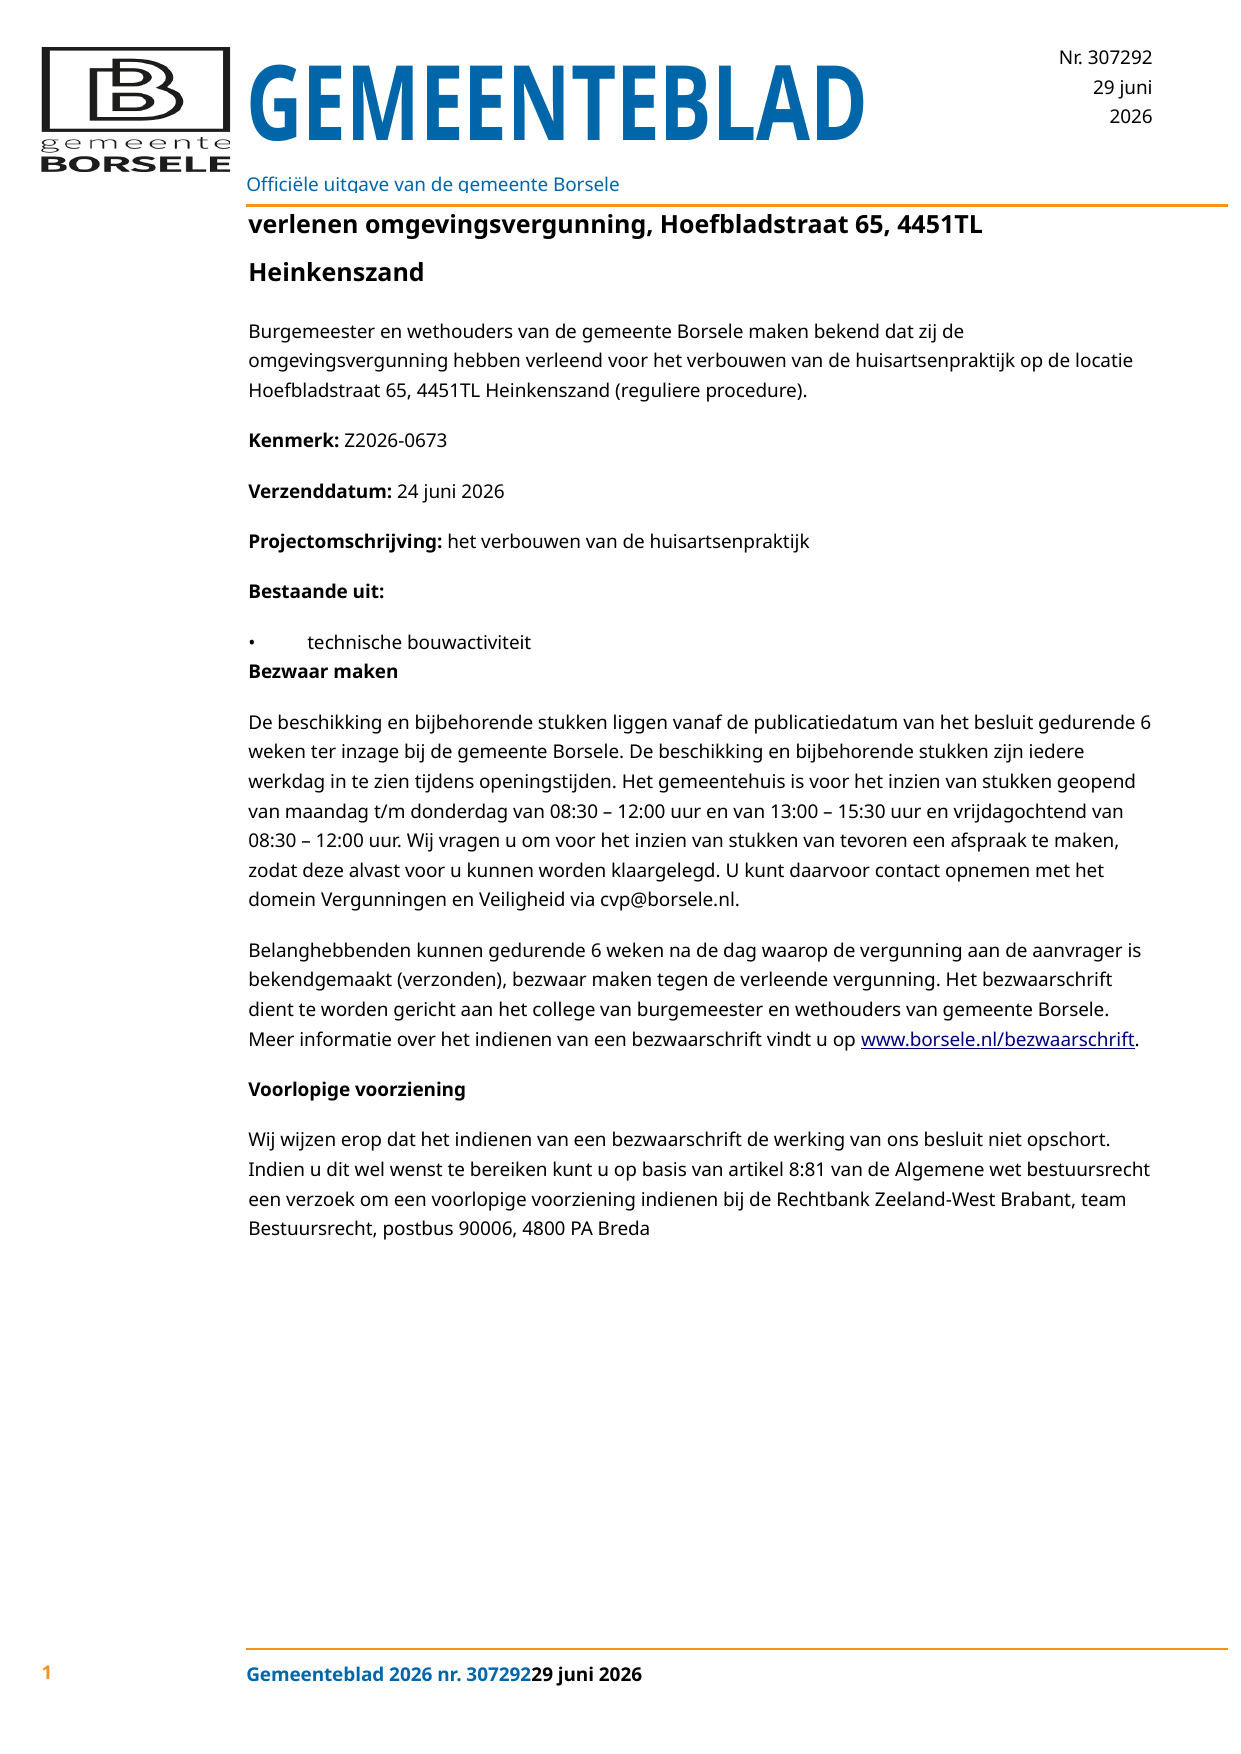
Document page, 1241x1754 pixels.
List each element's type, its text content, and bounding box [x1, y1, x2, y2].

text Wij wijzen erop dat het indienen van een bezwaarschrift de werking van ons besluit niet opschort. Indien u dit wel wenst te bereiken kunt u op basis van artikel 8:81 van de Algemene wet bestuursrecht een verzoek om een voorlopige voorziening indienen bij de Rechtbank Zeeland-West Brabant, team Bestuursrecht, postbus 90006, 4800 PA Breda [248, 1127, 1152, 1241]
text Projectomschrijving: het verbouwen van de huisartsenpraktijk [248, 528, 1152, 554]
text Verzenddatum: 24 juni 2026 [248, 478, 1152, 504]
text Bezwaar maken [248, 659, 1152, 684]
text Bestaande uit: [248, 579, 1152, 604]
text Belanghebbenden kunnen gedurende 6 weken na de dag waarop de vergunning aan de aanvrager is bekendgemaakt (verzonden), bezwaar maken tegen de verleende vergunning. Het bezwaarschrift dient te worden gericht aan het college van burgemeester en wethouders van gemeente Borsele. Meer informatie over het indienen van een bezwaarschrift vindt u op www.borsele.nl/bezwaarschrift. [248, 937, 1152, 1052]
text Kenmerk: Z2026-0673 [248, 427, 1152, 453]
text Burgemeester en wethouders van de gemeente Borsele maken bekend dat zij de omgevingsvergunning hebben verleend voor het verbouwen van de huisartsenpraktijk op de locatie Hoefbladstraat 65, 4451TL Heinkenszand (reguliere procedure). [248, 318, 1152, 403]
list technische bouwactiviteit [248, 629, 1152, 655]
picture [41, 47, 231, 172]
text De beschikking en bijbehorende stukken liggen vanaf de publicatiedatum van het besluit gedurende 6 weken ter inzage bij de gemeente Borsele. De beschikking en bijbehorende stukken zijn iedere werkdag in te zien tijdens openingstijden. Het gemeentehuis is voor het inzien van stukken geopend van maandag t/m donderdag van 08:30 – 12:00 uur en van 13:00 – 15:30 uur en vrijdagochtend van 08:30 – 12:00 uur. Wij vragen u om voor het inzien van stukken van tevoren een afspraak te maken, zodat deze alvast voor u kunnen worden klaargelegd. U kunt daarvoor contact opnemen met het domein Vergunningen en Veiligheid via cvp@borsele.nl. [248, 709, 1152, 912]
text verlenen omgevingsvergunning, Hoefbladstraat 65, 4451TL Heinkenszand [248, 207, 1152, 288]
text Voorlopige voorziening [248, 1076, 1152, 1102]
